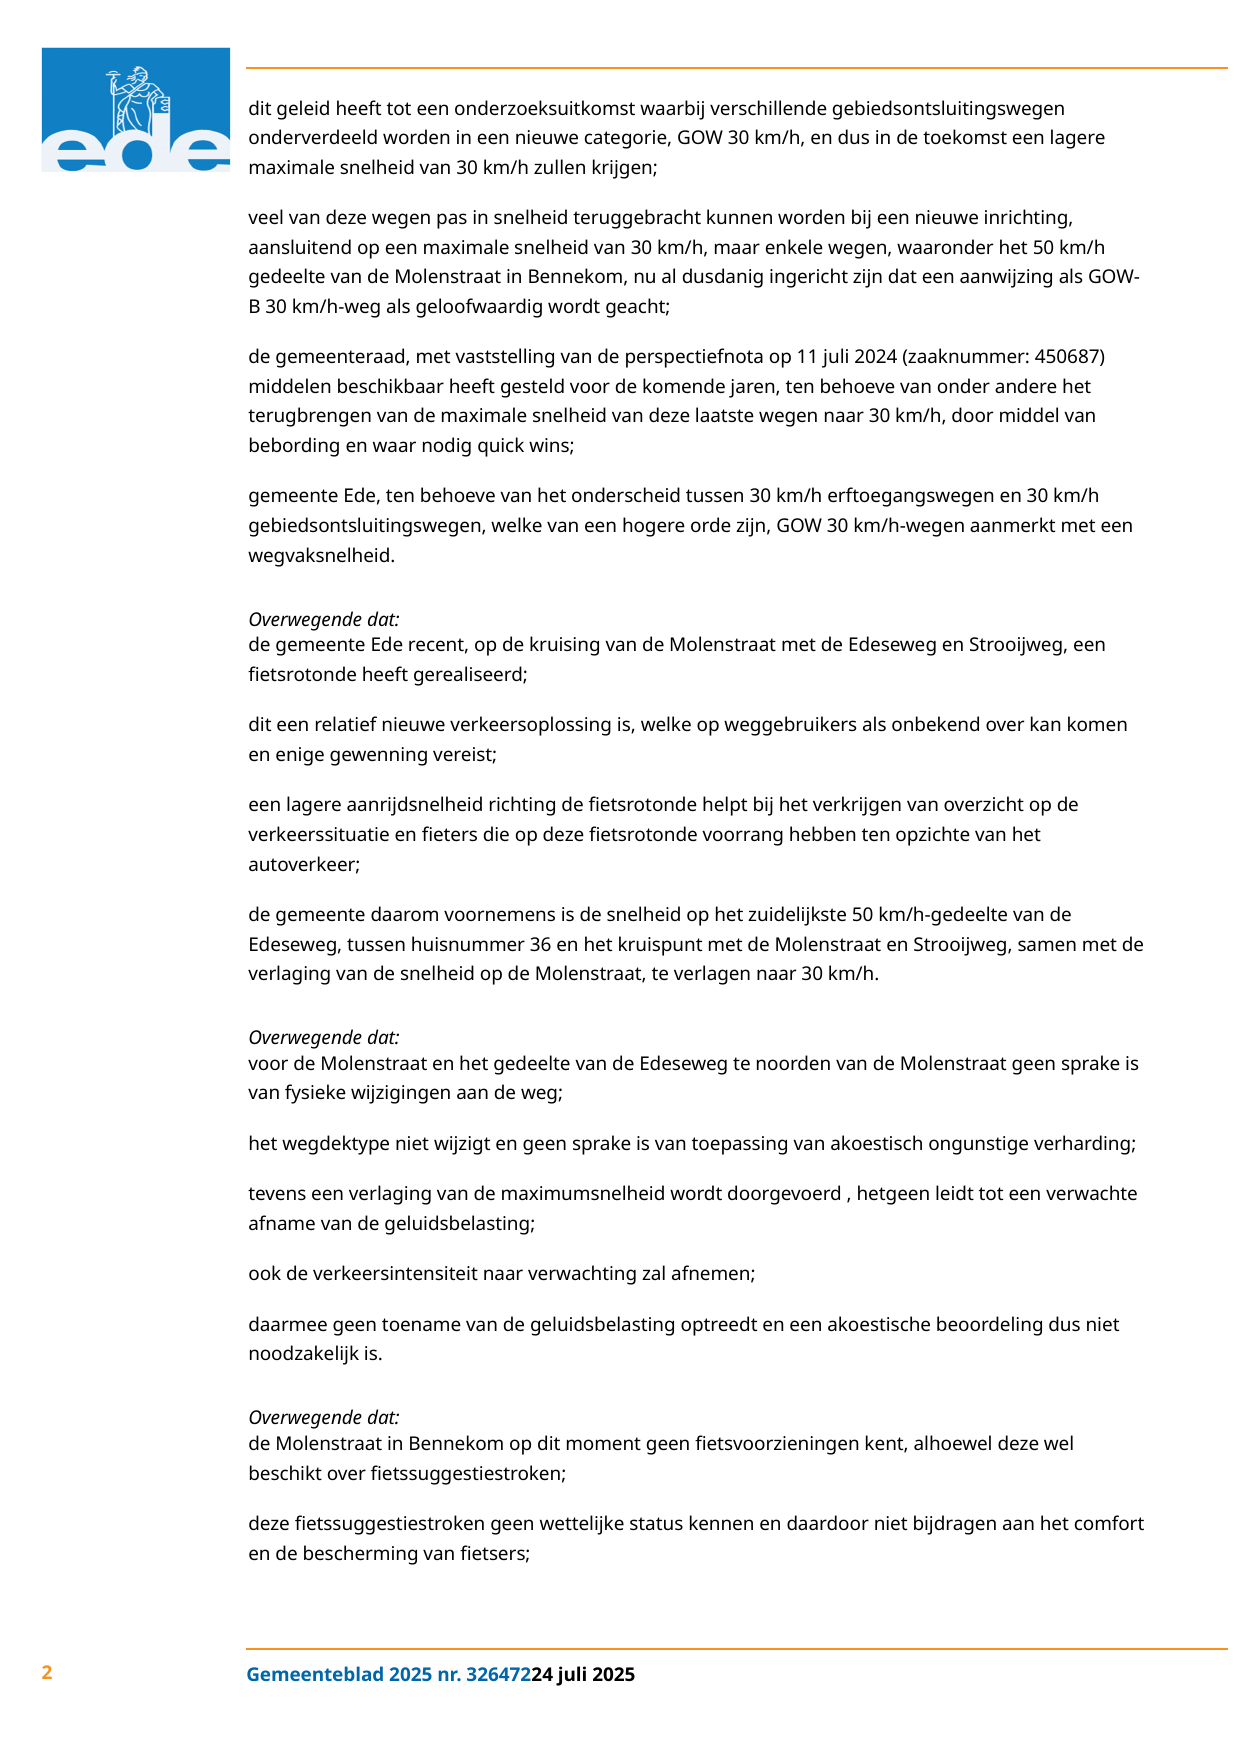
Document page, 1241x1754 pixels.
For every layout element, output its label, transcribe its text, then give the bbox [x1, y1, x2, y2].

text veel van deze wegen pas in snelheid teruggebracht kunnen worden bij een nieuwe inrichting, aansluitend op een maximale snelheid van 30 km/h, maar enkele wegen, waaronder het 50 km/h gedeelte van de Molenstraat in Bennekom, nu al dusdanig ingericht zijn dat een aanwijzing als GOW-B 30 km/h-weg als geloofwaardig wordt geacht; [248, 204, 1152, 319]
text dit een relatief nieuwe verkeersoplossing is, welke op weggebruikers als onbekend over kan komen en enige gewenning vereist; [248, 712, 1152, 767]
text voor de Molenstraat en het gedeelte van de Edeseweg te noorden van de Molenstraat geen sprake is van fysieke wijzigingen aan de weg; [248, 1050, 1152, 1105]
text een lagere aanrijdsnelheid richting de fietsrotonde helpt bij het verkrijgen van overzicht op de verkeerssituatie en fieters die op deze fietsrotonde voorrang hebben ten opzichte van het autoverkeer; [248, 792, 1152, 876]
text dit geleid heeft tot een onderzoeksuitkomst waarbij verschillende gebiedsontsluitingswegen onderverdeeld worden in een nieuwe categorie, GOW 30 km/h, en dus in de toekomst een lagere maximale snelheid van 30 km/h zullen krijgen; [248, 95, 1152, 180]
text tevens een verlaging van de maximumsnelheid wordt doorgevoerd , hetgeen leidt tot een verwachte afname van de geluidsbelasting; [248, 1180, 1152, 1236]
text gemeente Ede, ten behoeve van het onderscheid tussen 30 km/h erftoegangswegen en 30 km/h gebiedsontsluitingswegen, welke van een hogere orde zijn, GOW 30 km/h-wegen aanmerkt met een wegvaksnelheid. [248, 483, 1152, 568]
text de gemeente daarom voornemens is de snelheid op het zuidelijkste 50 km/h-gedeelte van de Edeseweg, tussen huisnummer 36 en het kruispunt met de Molenstraat en Strooijweg, samen met de verlaging van de snelheid op de Molenstraat, te verlagen naar 30 km/h. [248, 901, 1152, 986]
text deze fietssuggestiestroken geen wettelijke status kennen en daardoor niet bijdragen aan het comfort en de bescherming van fietsers; [248, 1510, 1152, 1565]
text Overwegende dat: [248, 606, 1152, 632]
picture [41, 47, 231, 172]
text Overwegende dat: [248, 1024, 1152, 1050]
text het wegdektype niet wijzigt en geen sprake is van toepassing van akoestisch ongunstige verharding; [248, 1130, 1152, 1156]
text ook de verkeersintensiteit naar verwachting zal afnemen; [248, 1260, 1152, 1286]
text de gemeente Ede recent, op de kruising van de Molenstraat met de Edeseweg en Strooijweg, een fietsrotonde heeft gerealiseerd; [248, 632, 1152, 687]
text daarmee geen toename van de geluidsbelasting optreedt en een akoestische beoordeling dus niet noodzakelijk is. [248, 1311, 1152, 1366]
text Overwegende dat: [248, 1404, 1152, 1430]
text de gemeenteraad, met vaststelling van de perspectiefnota op 11 juli 2024 (zaaknummer: 450687) middelen beschikbaar heeft gesteld voor de komende jaren, ten behoeve van onder andere het terugbrengen van de maximale snelheid van deze laatste wegen naar 30 km/h, door middel van bebording en waar nodig quick wins; [248, 343, 1152, 458]
text de Molenstraat in Bennekom op dit moment geen fietsvoorzieningen kent, alhoewel deze wel beschikt over fietssuggestiestroken; [248, 1430, 1152, 1485]
